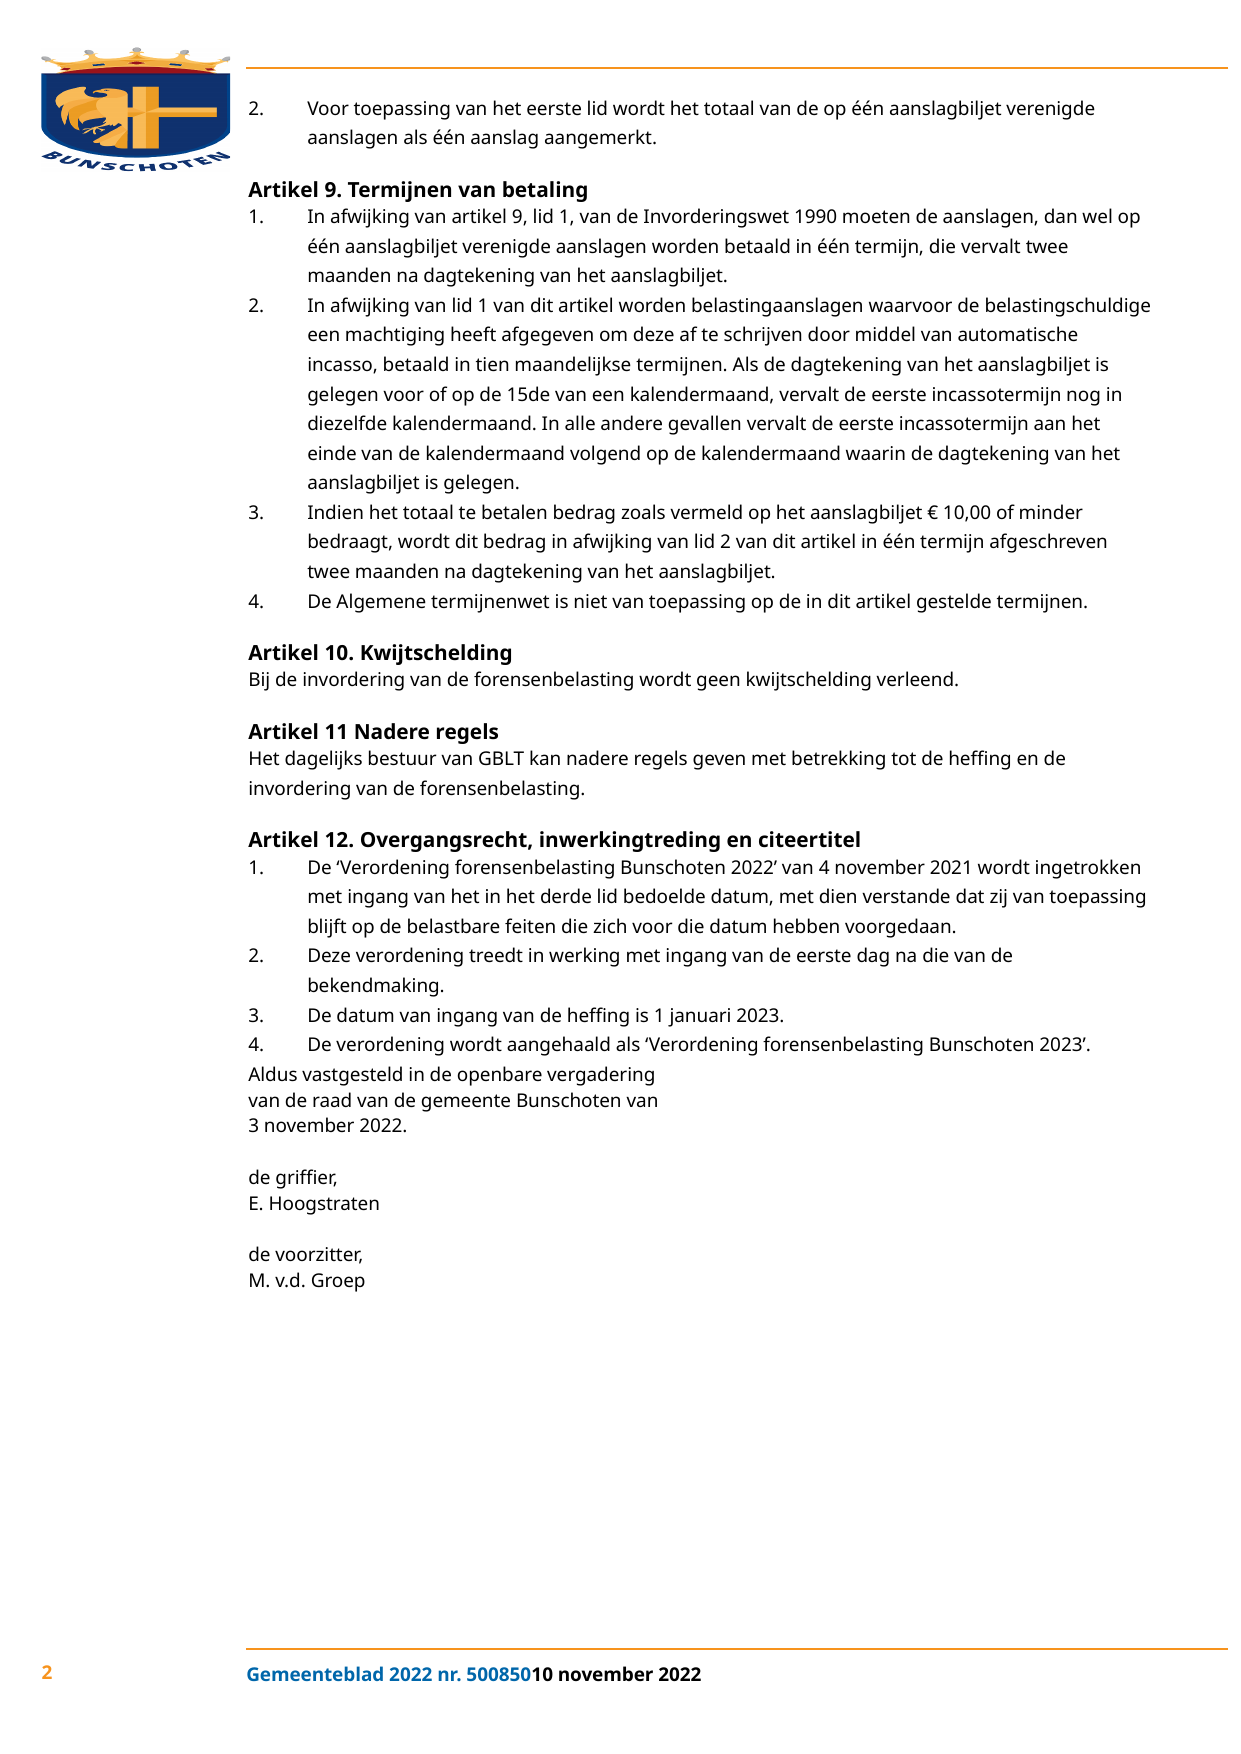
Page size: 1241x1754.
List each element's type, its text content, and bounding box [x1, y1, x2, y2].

list De ‘Verordening forensenbelasting Bunschoten 2022’ van 4 november 2021 wordt ingetrokken met ingang van het in het derde lid bedoelde datum, met dien verstande dat zij van toepassing blijft op de belastbare feiten die zich voor die datum hebben voorgedaan. [248, 854, 1152, 939]
text Artikel 9. Termijnen van betaling [248, 175, 1152, 203]
text M. v.d. Groep [248, 1267, 1152, 1293]
picture [41, 47, 231, 172]
text Het dagelijks bestuur van GBLT kan nadere regels geven met betrekking tot de heffing en de invordering van de forensenbelasting. [248, 746, 1152, 801]
list Indien het totaal te betalen bedrag zoals vermeld op het aanslagbiljet € 10,00 of minder bedraagt, wordt dit bedrag in afwijking van lid 2 van dit artikel in één termijn afgeschreven twee maanden na dagtekening van het aanslagbiljet. [248, 499, 1152, 584]
text de griffier, [248, 1164, 1152, 1190]
list In afwijking van artikel 9, lid 1, van de Invorderingswet 1990 moeten de aanslagen, dan wel op één aanslagbiljet verenigde aanslagen worden betaald in één termijn, die vervalt twee maanden na dagtekening van het aanslagbiljet. [248, 203, 1152, 288]
text Aldus vastgesteld in de openbare vergadering [248, 1061, 1152, 1087]
text 3 november 2022. [248, 1112, 1152, 1138]
text Artikel 10. Kwijtschelding [248, 638, 1152, 667]
text Bij de invordering van de forensenbelasting wordt geen kwijtschelding verleend. [248, 667, 1152, 692]
list Deze verordening treedt in werking met ingang van de eerste dag na die van de bekendmaking. [248, 943, 1152, 998]
list In afwijking van lid 1 van dit artikel worden belastingaanslagen waarvoor de belastingschuldige een machtiging heeft afgegeven om deze af te schrijven door middel van automatische incasso, betaald in tien maandelijkse termijnen. Als de dagtekening van het aanslagbiljet is gelegen voor of op de 15de van een kalendermaand, vervalt de eerste incassotermijn nog in diezelfde kalendermaand. In alle andere gevallen vervalt de eerste incassotermijn aan het einde van de kalendermaand volgend op de kalendermaand waarin de dagtekening van het aanslagbiljet is gelegen. [248, 292, 1152, 495]
text de voorzitter, [248, 1241, 1152, 1267]
text E. Hoogstraten [248, 1190, 1152, 1215]
text van de raad van de gemeente Bunschoten van [248, 1087, 1152, 1112]
list De Algemene termijnenwet is niet van toepassing op de in dit artikel gestelde termijnen. [248, 588, 1152, 613]
text Artikel 12. Overgangsrecht, inwerkingtreding en citeertitel [248, 826, 1152, 854]
list Voor toepassing van het eerste lid wordt het totaal van de op één aanslagbiljet verenigde aanslagen als één aanslag aangemerkt. [248, 95, 1152, 150]
text Artikel 11 Nadere regels [248, 717, 1152, 746]
list De datum van ingang van de heffing is 1 januari 2023. [248, 1002, 1152, 1028]
list De verordening wordt aangehaald als ‘Verordening forensenbelasting Bunschoten 2023’. [248, 1031, 1152, 1057]
